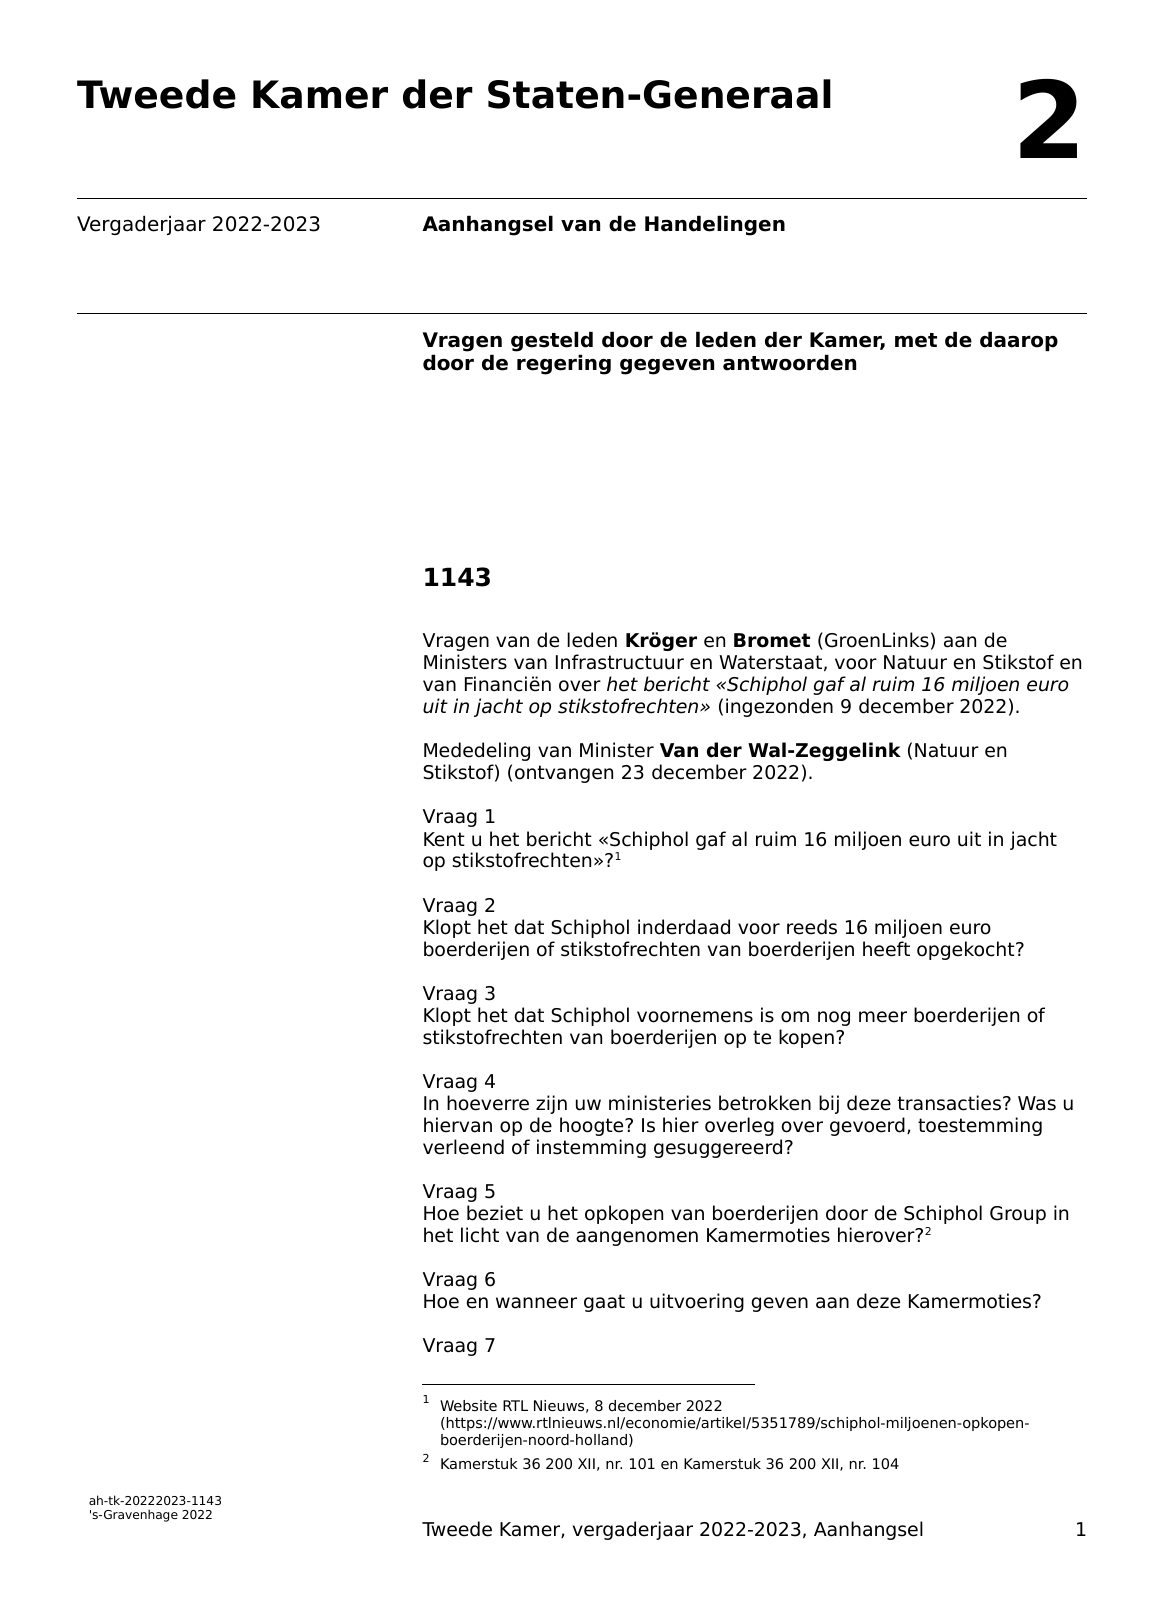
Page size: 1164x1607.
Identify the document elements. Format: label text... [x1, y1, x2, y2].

table_header Tweede Kamer der Staten-Generaal [77, 59, 886, 198]
table_cell [77, 314, 422, 375]
text Vraag 5 [422, 1181, 1087, 1203]
text Klopt het dat Schiphol voornemens is om nog meer boerderijen of stikstofrechten van boerderijen op te kopen? [422, 1005, 1087, 1049]
text Vraag 3 [422, 983, 1087, 1005]
text Vraag 2 [422, 894, 1087, 917]
text Klopt het dat Schiphol inderdaad voor reeds 16 miljoen euro boerderijen of stikstofrechten van boerderijen heeft opgekocht? [422, 917, 1087, 961]
text Vraag 4 [422, 1071, 1087, 1093]
text Mededeling van Minister Van der Wal-Zeggelink (Natuur en Stikstof) (ontvangen 23 december 2022). [422, 740, 1087, 784]
text Website RTL Nieuws, 8 december 2022 (https://www.rtlnieuws.nl/economie/artikel/5351789/schiphol-miljoenen-opkopen-boerderijen-noord-holland) [422, 1393, 1087, 1449]
text Vraag 1 [422, 806, 1087, 828]
table_header 2 [886, 59, 1087, 198]
text Hoe beziet u het opkopen van boerderijen door de Schiphol Group in het licht van de aangenomen Kamermoties hierover? [422, 1203, 1087, 1247]
text Kent u het bericht «Schiphol gaf al ruim 16 miljoen euro uit in jacht op stikstofrechten»? [422, 828, 1087, 872]
text Vraag 6 [422, 1269, 1087, 1291]
text Vraag 7 [422, 1335, 1087, 1357]
table_cell Aanhangsel van de Handelingen [422, 199, 1087, 313]
text Vragen van de leden Kröger en Bromet (GroenLinks) aan de Ministers van Infrastructuur en Waterstaat, voor Natuur en Stikstof en van Financiën over het bericht «Schiphol gaf al ruim 16 miljoen euro uit in jacht op stikstofrechten» (ingezonden 9 december 2022). [422, 630, 1087, 718]
text 's-Gravenhage 2022 [88, 1508, 323, 1522]
text Kamerstuk 36 200 XII, nr. 101 en Kamerstuk 36 200 XII, nr. 104 [422, 1452, 1087, 1474]
table_cell Vergaderjaar 2022-2023 [77, 199, 422, 313]
text In hoeverre zijn uw ministeries betrokken bij deze transacties? Was u hiervan op de hoogte? Is hier overleg over gevoerd, toestemming verleend of instemming gesuggereerd? [422, 1093, 1087, 1159]
text 1143 [422, 563, 1087, 592]
table_cell Vragen gesteld door de leden der Kamer, met de daarop door de regering gegeven antwoorden [422, 314, 1087, 375]
text Hoe en wanneer gaat u uitvoering geven aan deze Kamermoties? [422, 1291, 1087, 1313]
text ah-tk-20222023-1143 [88, 1494, 323, 1508]
